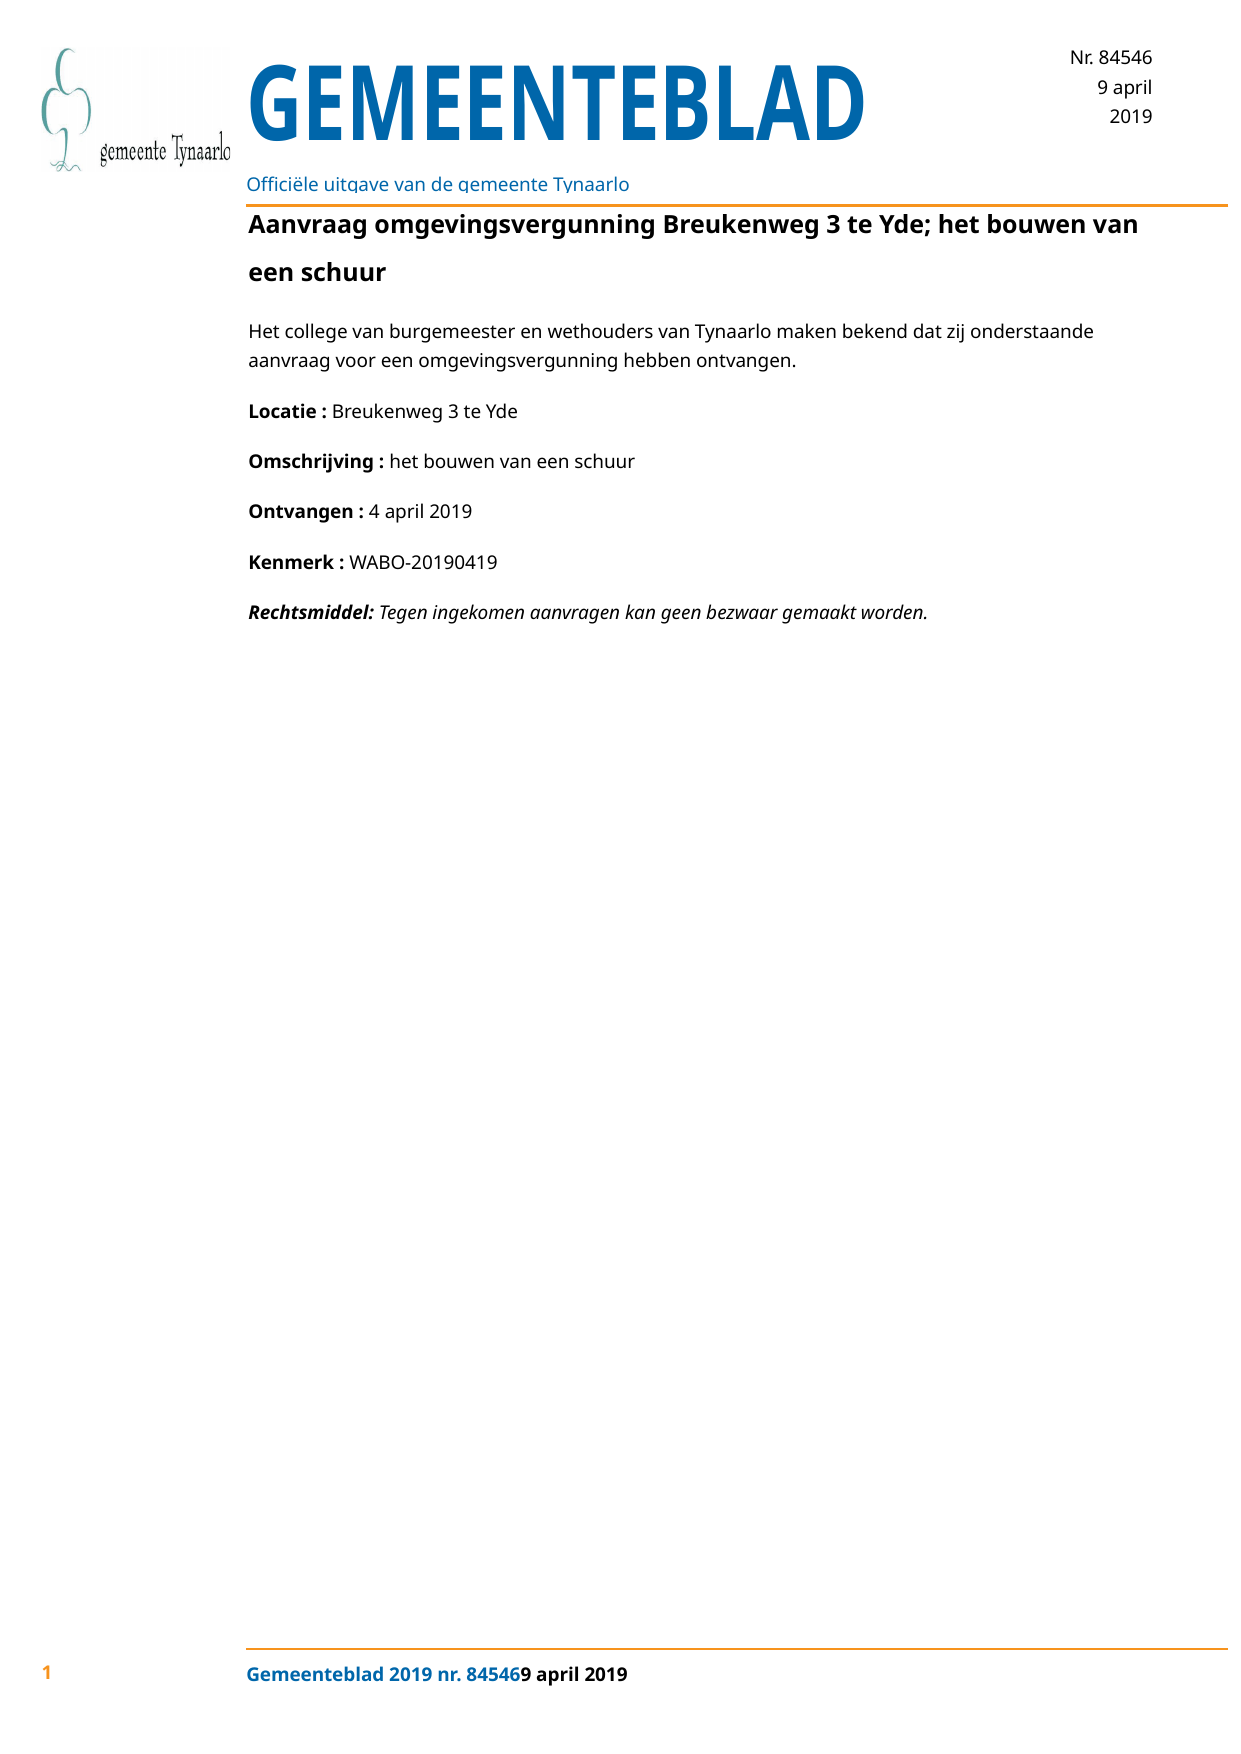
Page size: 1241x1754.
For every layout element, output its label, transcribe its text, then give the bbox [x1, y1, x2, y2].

picture [41, 47, 231, 172]
text Het college van burgemeester en wethouders van Tynaarlo maken bekend dat zij onderstaande aanvraag voor een omgevingsvergunning hebben ontvangen. [248, 318, 1152, 373]
text Kenmerk : WABO-20190419 [248, 549, 1152, 575]
text Locatie : Breukenweg 3 te Yde [248, 398, 1152, 424]
text Ontvangen : 4 april 2019 [248, 499, 1152, 524]
text Aanvraag omgevingsvergunning Breukenweg 3 te Yde; het bouwen van een schuur [248, 207, 1152, 288]
text Rechtsmiddel: Tegen ingekomen aanvragen kan geen bezwaar gemaakt worden. [248, 599, 1152, 625]
text Omschrijving : het bouwen van een schuur [248, 448, 1152, 474]
